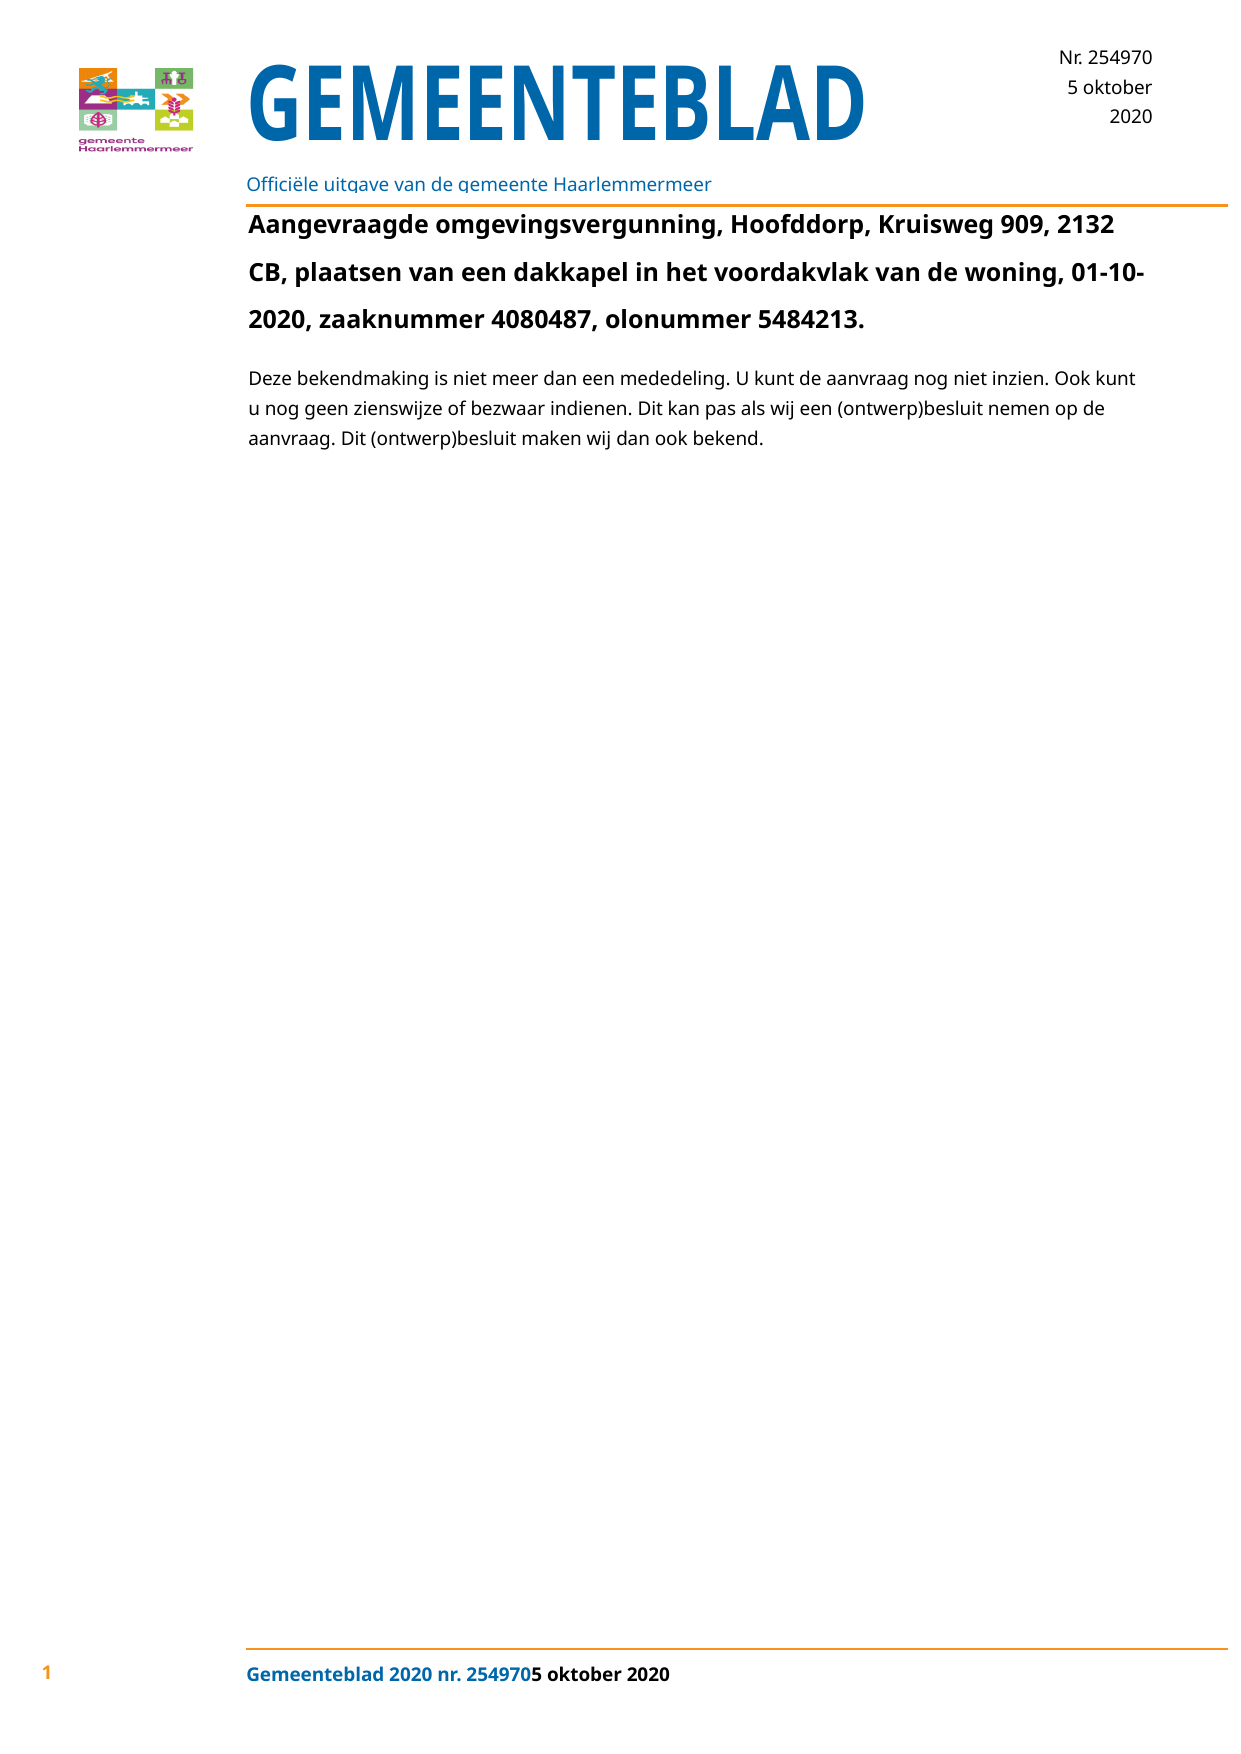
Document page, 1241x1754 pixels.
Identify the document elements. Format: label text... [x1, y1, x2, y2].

picture [41, 47, 231, 172]
text Aangevraagde omgevingsvergunning, Hoofddorp, Kruisweg 909, 2132 CB, plaatsen van een dakkapel in het voordakvlak van de woning, 01-10-2020, zaaknummer 4080487, olonummer 5484213. [248, 207, 1152, 336]
text Deze bekendmaking is niet meer dan een mededeling. U kunt de aanvraag nog niet inzien. Ook kunt u nog geen zienswijze of bezwaar indienen. Dit kan pas als wij een (ontwerp)besluit nemen op de aanvraag. Dit (ontwerp)besluit maken wij dan ook bekend. [248, 366, 1152, 450]
